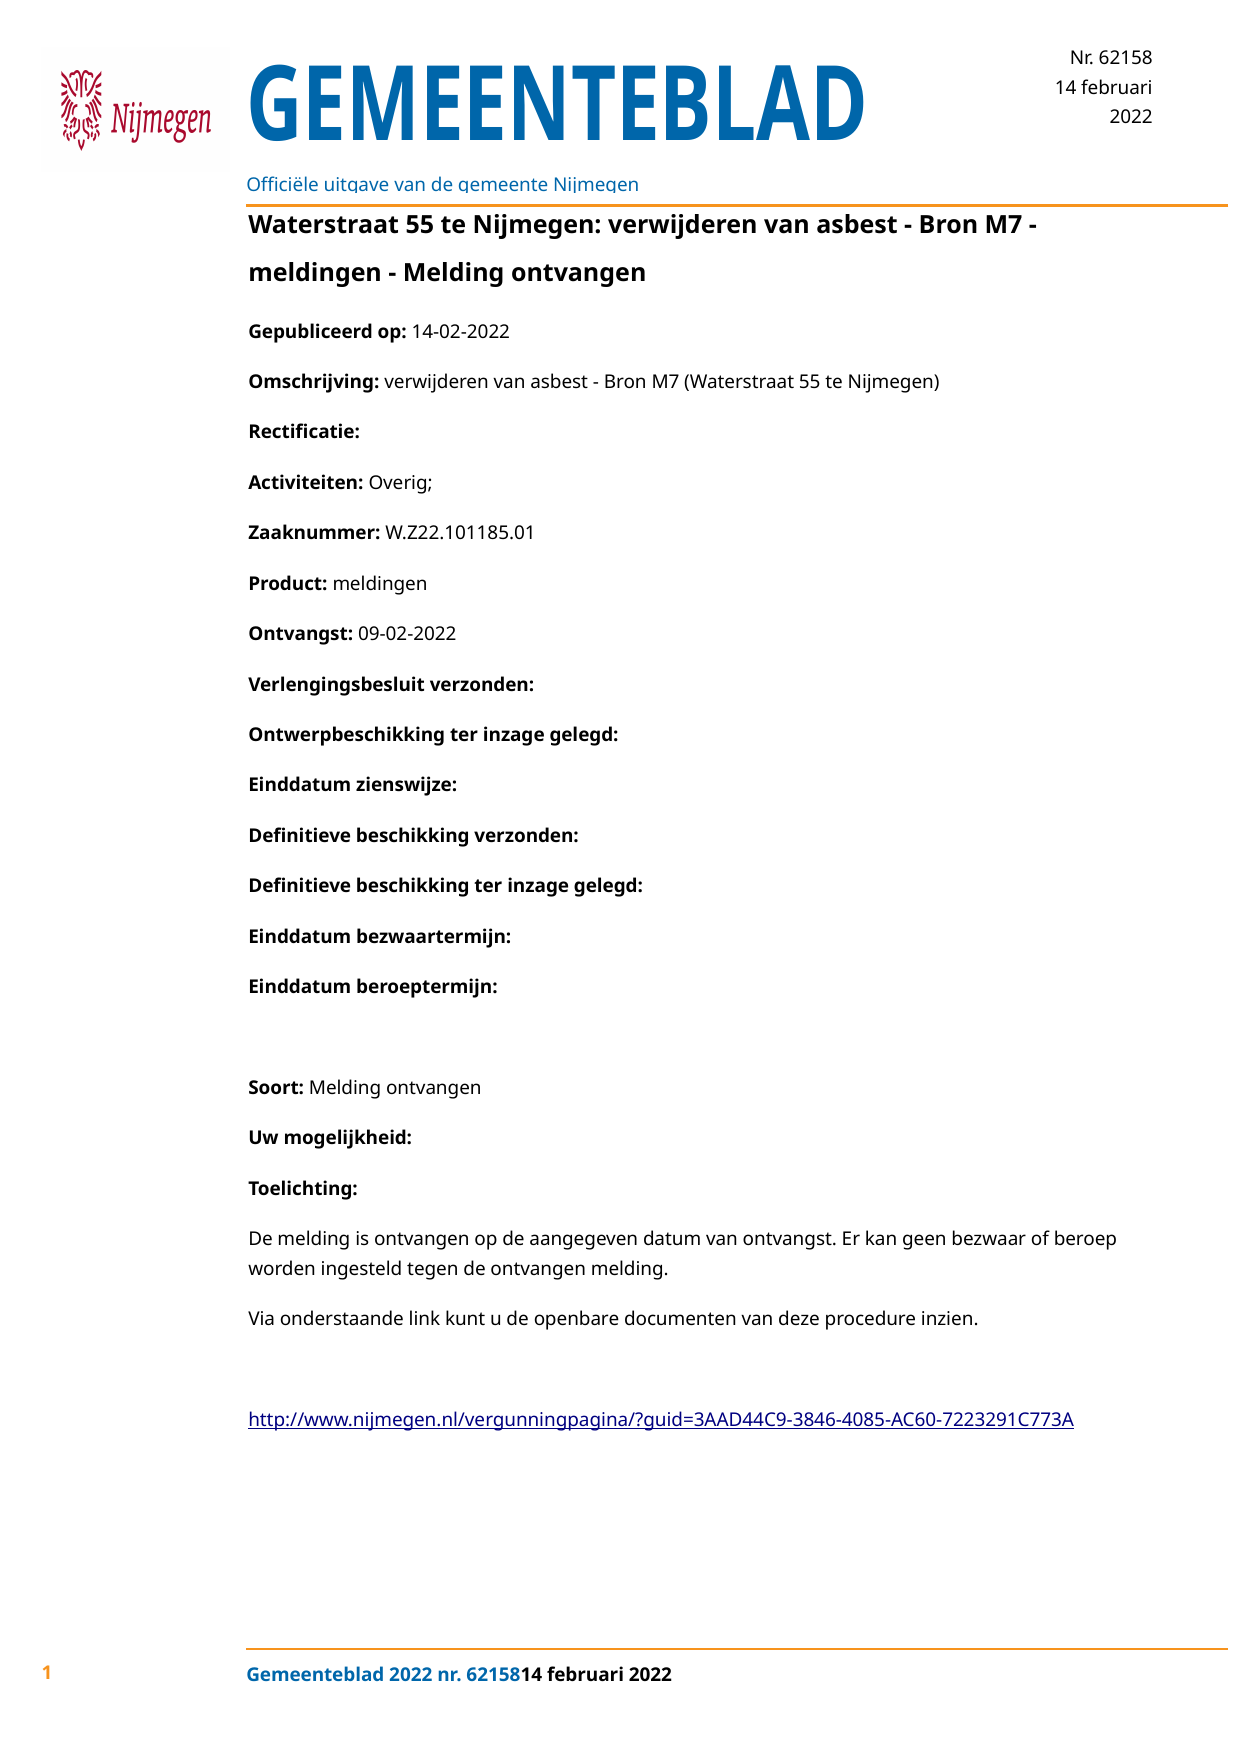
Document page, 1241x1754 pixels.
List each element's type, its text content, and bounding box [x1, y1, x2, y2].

text Definitieve beschikking ter inzage gelegd: [248, 872, 1152, 898]
text Waterstraat 55 te Nijmegen: verwijderen van asbest - Bron M7 - meldingen - Melding ontvangen [248, 207, 1152, 288]
text De melding is ontvangen op de aangegeven datum van ontvangst. Er kan geen bezwaar of beroep worden ingesteld tegen de ontvangen melding. [248, 1225, 1152, 1281]
text Verlengingsbesluit verzonden: [248, 671, 1152, 697]
text Rectificatie: [248, 419, 1152, 444]
text Toelichting: [248, 1175, 1152, 1201]
text Via onderstaande link kunt u de openbare documenten van deze procedure inzien. [248, 1305, 1152, 1331]
text Ontwerpbeschikking ter inzage gelegd: [248, 721, 1152, 747]
text Einddatum bezwaartermijn: [248, 923, 1152, 949]
text Definitieve beschikking verzonden: [248, 822, 1152, 848]
text http://www.nijmegen.nl/vergunningpagina/?guid=3AAD44C9-3846-4085-AC60-7223291C773A [248, 1406, 1152, 1432]
text Zaaknummer: W.Z22.101185.01 [248, 519, 1152, 545]
text Uw mogelijkheid: [248, 1124, 1152, 1150]
text Gepubliceerd op: 14-02-2022 [248, 318, 1152, 344]
text Activiteiten: Overig; [248, 469, 1152, 495]
text Einddatum zienswijze: [248, 772, 1152, 797]
text Omschrijving: verwijderen van asbest - Bron M7 (Waterstraat 55 te Nijmegen) [248, 368, 1152, 394]
picture [41, 47, 231, 172]
text Ontvangst: 09-02-2022 [248, 620, 1152, 646]
text Product: meldingen [248, 570, 1152, 596]
text Einddatum beroeptermijn: [248, 973, 1152, 999]
text Soort: Melding ontvangen [248, 1074, 1152, 1100]
